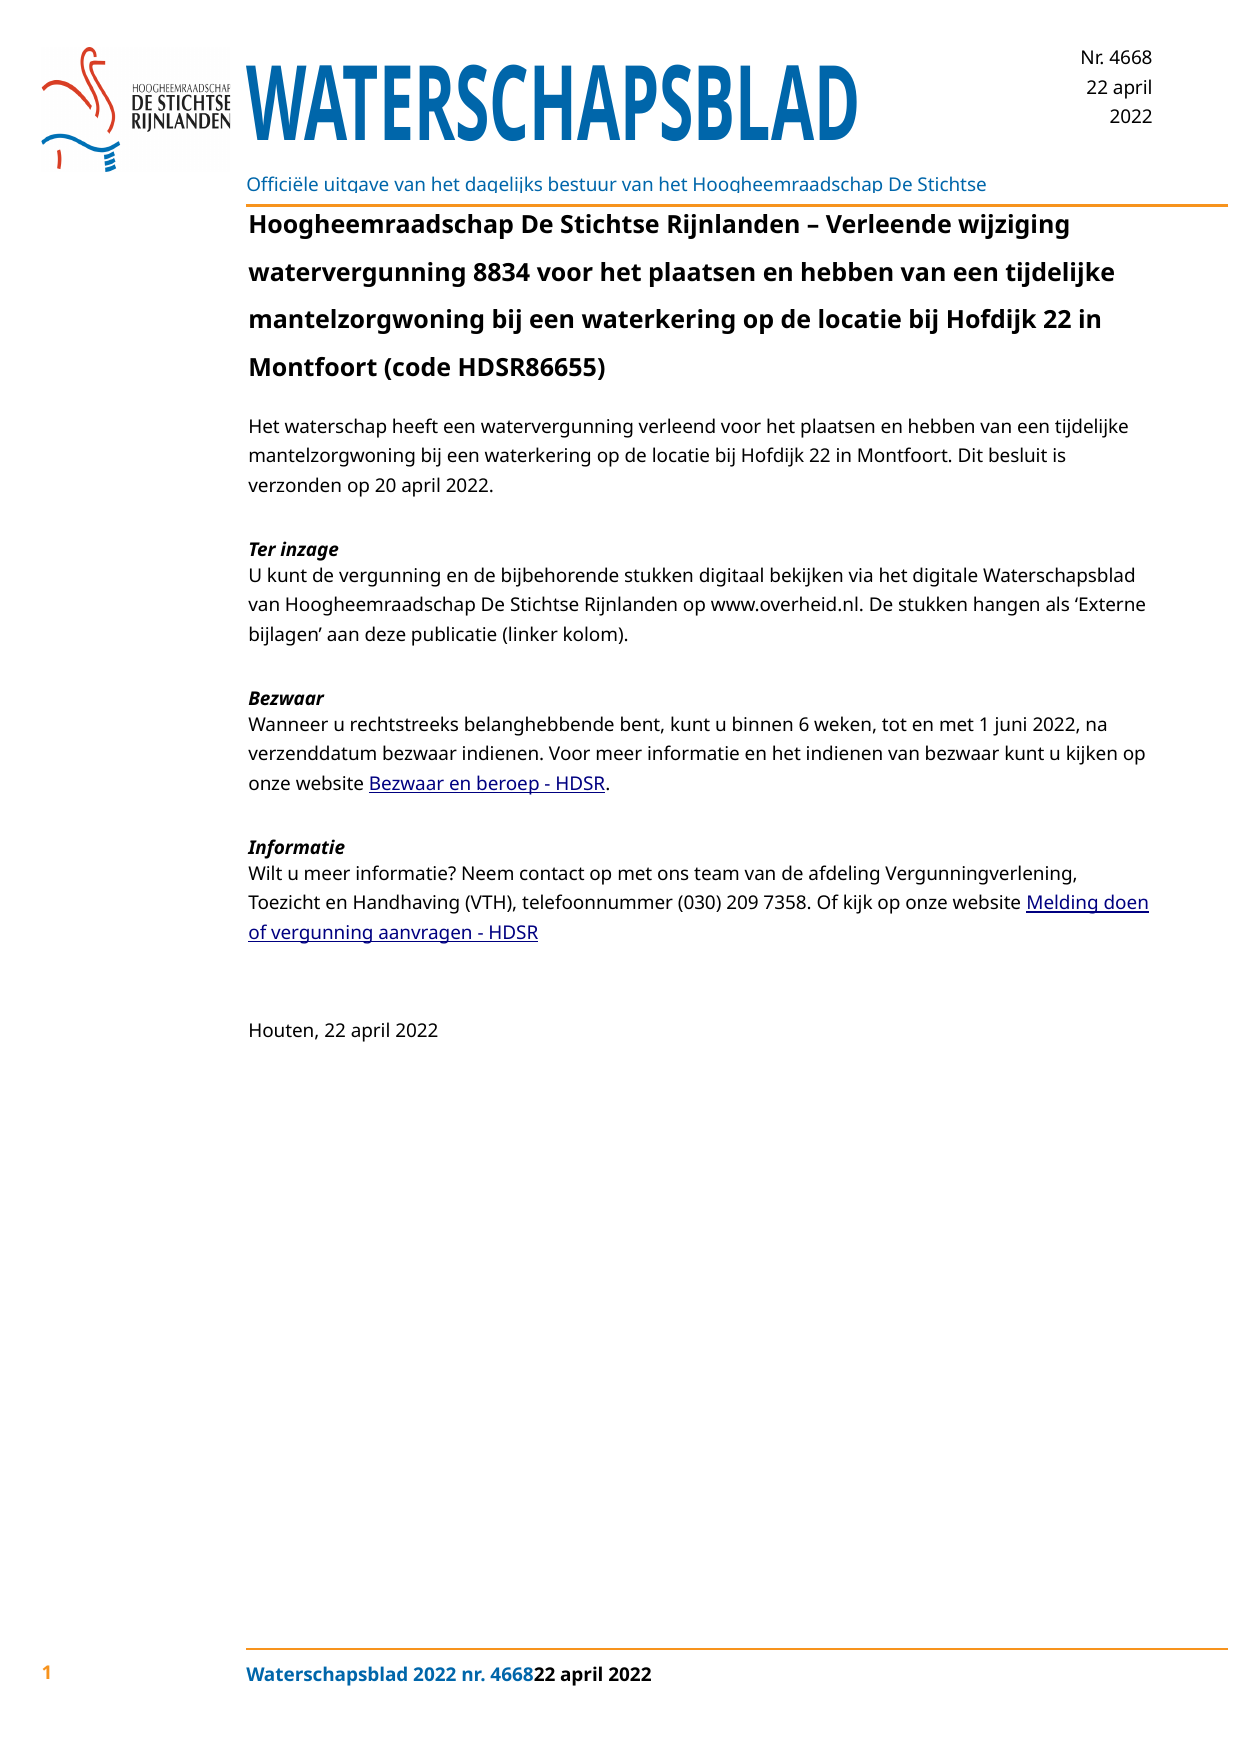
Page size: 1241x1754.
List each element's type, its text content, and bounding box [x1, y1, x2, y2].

text Bezwaar [248, 685, 1152, 711]
text Hoogheemraadschap De Stichtse Rijnlanden – Verleende wijziging watervergunning 8834 voor het plaatsen en hebben van een tijdelijke mantelzorgwoning bij een waterkering op de locatie bij Hofdijk 22 in Montfoort (code HDSR86655) [248, 207, 1152, 384]
text Ter inzage [248, 536, 1152, 562]
text Wilt u meer informatie? Neem contact op met ons team van de afdeling Vergunningverlening, Toezicht en Handhaving (VTH), telefoonnummer (030) 209 7358. Of kijk op onze website Melding doen of vergunning aanvragen - HDSR [248, 860, 1152, 944]
text Het waterschap heeft een watervergunning verleend voor het plaatsen en hebben van een tijdelijke mantelzorgwoning bij een waterkering op de locatie bij Hofdijk 22 in Montfoort. Dit besluit is verzonden op 20 april 2022. [248, 413, 1152, 498]
text Wanneer u rechtstreeks belanghebbende bent, kunt u binnen 6 weken, tot en met 1 juni 2022, na verzenddatum bezwaar indienen. Voor meer informatie en het indienen van bezwaar kunt u kijken op onze website Bezwaar en beroep - HDSR. [248, 711, 1152, 796]
text U kunt de vergunning en de bijbehorende stukken digitaal bekijken via het digitale Waterschapsblad van Hoogheemraadschap De Stichtse Rijnlanden op www.overheid.nl. De stukken hangen als ‘Externe bijlagen’ aan deze publicatie (linker kolom). [248, 562, 1152, 647]
picture [41, 47, 231, 172]
text Houten, 22 april 2022 [248, 1017, 1152, 1043]
text Informatie [248, 834, 1152, 860]
